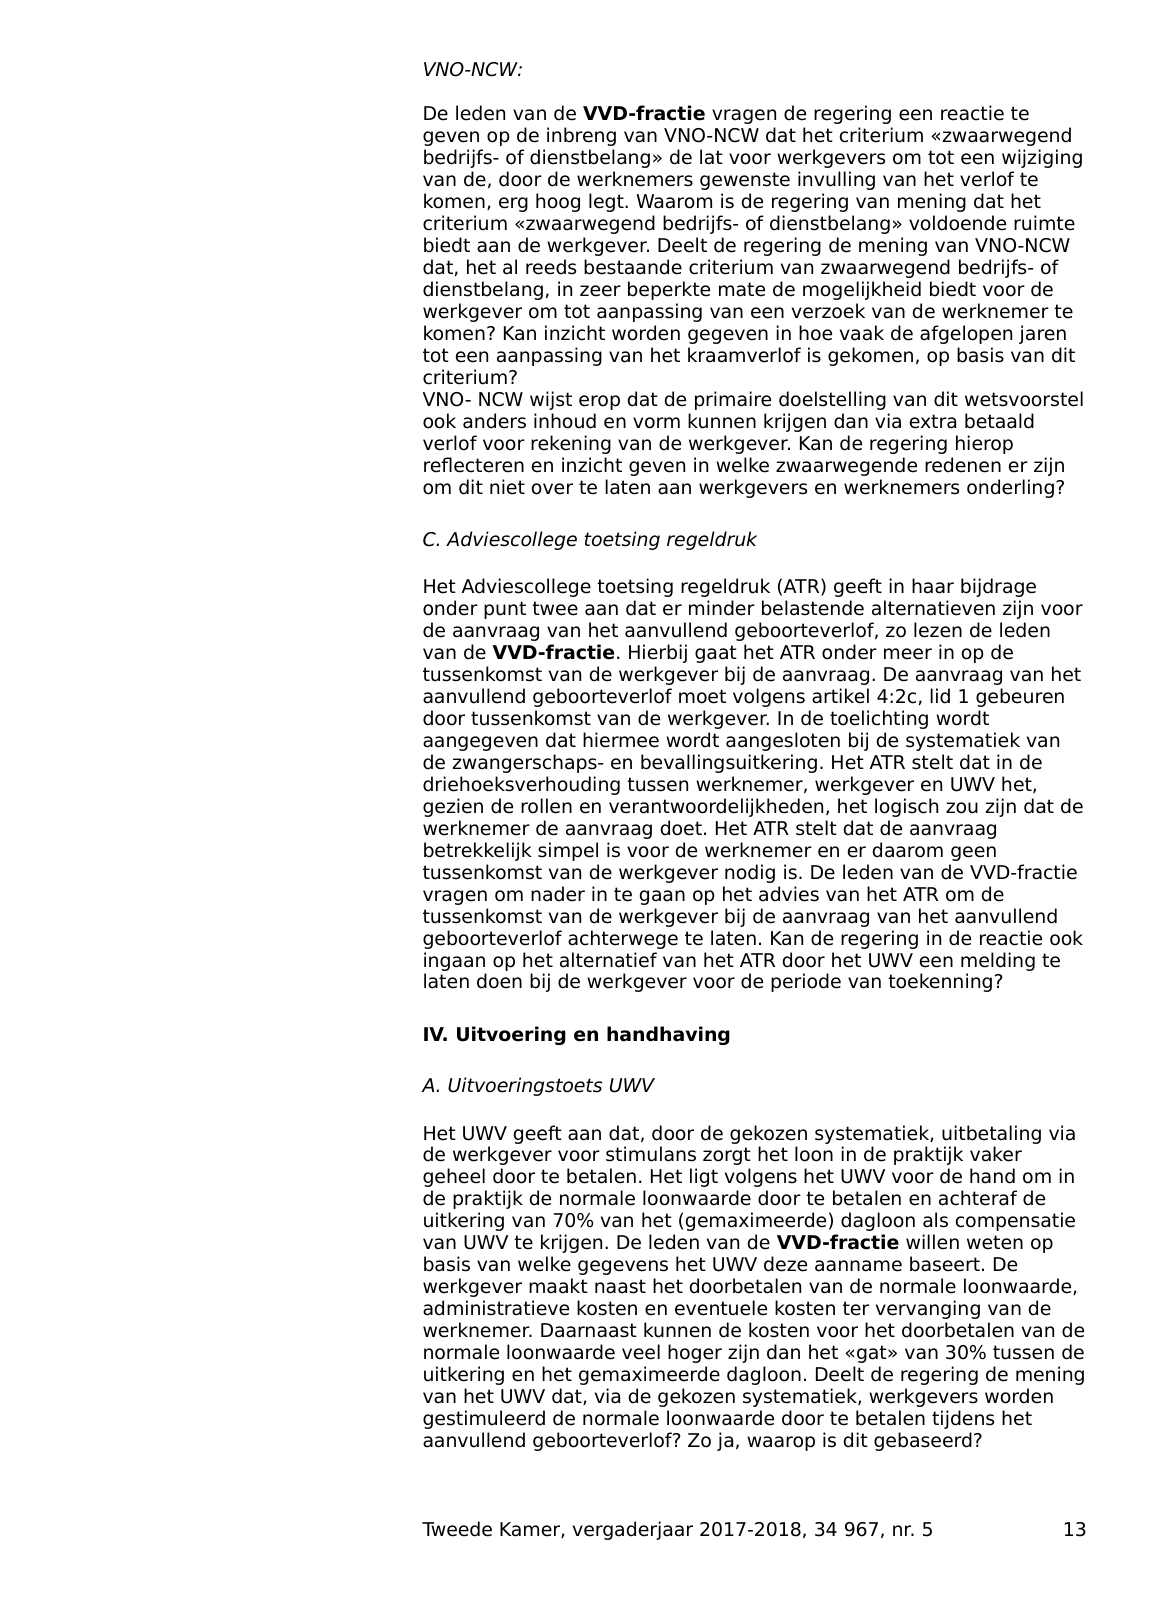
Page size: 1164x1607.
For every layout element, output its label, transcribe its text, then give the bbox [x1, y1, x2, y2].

subtitle IV. Uitvoering en handhaving [422, 1023, 1087, 1045]
subtitle VNO-NCW: [422, 59, 1087, 81]
text VNO- NCW wijst erop dat de primaire doelstelling van dit wetsvoorstel ook anders inhoud en vorm kunnen krijgen dan via extra betaald verlof voor rekening van de werkgever. Kan de regering hierop reflecteren en inzicht geven in welke zwaarwegende redenen er zijn om dit niet over te laten aan werkgevers en werknemers onderling? [422, 389, 1087, 499]
text Het Adviescollege toetsing regeldruk (ATR) geeft in haar bijdrage onder punt twee aan dat er minder belastende alternatieven zijn voor de aanvraag van het aanvullend geboorteverlof, zo lezen de leden van de VVD-fractie. Hierbij gaat het ATR onder meer in op de tussenkomst van de werkgever bij de aanvraag. De aanvraag van het aanvullend geboorteverlof moet volgens artikel 4:2c, lid 1 gebeuren door tussenkomst van de werkgever. In de toelichting wordt aangegeven dat hiermee wordt aangesloten bij de systematiek van de zwangerschaps- en bevallingsuitkering. Het ATR stelt dat in de driehoeksverhouding tussen werknemer, werkgever en UWV het, gezien de rollen en verantwoordelijkheden, het logisch zou zijn dat de werknemer de aanvraag doet. Het ATR stelt dat de aanvraag betrekkelijk simpel is voor de werknemer en er daarom geen tussenkomst van de werkgever nodig is. De leden van de VVD-fractie vragen om nader in te gaan op het advies van het ATR om de tussenkomst van de werkgever bij de aanvraag van het aanvullend geboorteverlof achterwege te laten. Kan de regering in de reactie ook ingaan op het alternatief van het ATR door het UWV een melding te laten doen bij de werkgever voor de periode van toekenning? [422, 576, 1087, 993]
subtitle C. Adviescollege toetsing regeldruk [422, 529, 1087, 551]
text Het UWV geeft aan dat, door de gekozen systematiek, uitbetaling via de werkgever voor stimulans zorgt het loon in de praktijk vaker geheel door te betalen. Het ligt volgens het UWV voor de hand om in de praktijk de normale loonwaarde door te betalen en achteraf de uitkering van 70% van het (gemaximeerde) dagloon als compensatie van UWV te krijgen. De leden van de VVD-fractie willen weten op basis van welke gegevens het UWV deze aanname baseert. De werkgever maakt naast het doorbetalen van de normale loonwaarde, administratieve kosten en eventuele kosten ter vervanging van de werknemer. Daarnaast kunnen de kosten voor het doorbetalen van de normale loonwaarde veel hoger zijn dan het «gat» van 30% tussen de uitkering en het gemaximeerde dagloon. Deelt de regering de mening van het UWV dat, via de gekozen systematiek, werkgevers worden gestimuleerd de normale loonwaarde door te betalen tijdens het aanvullend geboorteverlof? Zo ja, waarop is dit gebaseerd? [422, 1122, 1087, 1452]
subtitle A. Uitvoeringstoets UWV [422, 1075, 1087, 1097]
text De leden van de VVD-fractie vragen de regering een reactie te geven op de inbreng van VNO-NCW dat het criterium «zwaarwegend bedrijfs- of dienstbelang» de lat voor werkgevers om tot een wijziging van de, door de werknemers gewenste invulling van het verlof te komen, erg hoog legt. Waarom is de regering van mening dat het criterium «zwaarwegend bedrijfs- of dienstbelang» voldoende ruimte biedt aan de werkgever. Deelt de regering de mening van VNO-NCW dat, het al reeds bestaande criterium van zwaarwegend bedrijfs- of dienstbelang, in zeer beperkte mate de mogelijkheid biedt voor de werkgever om tot aanpassing van een verzoek van de werknemer te komen? Kan inzicht worden gegeven in hoe vaak de afgelopen jaren tot een aanpassing van het kraamverlof is gekomen, op basis van dit criterium? [422, 103, 1087, 389]
